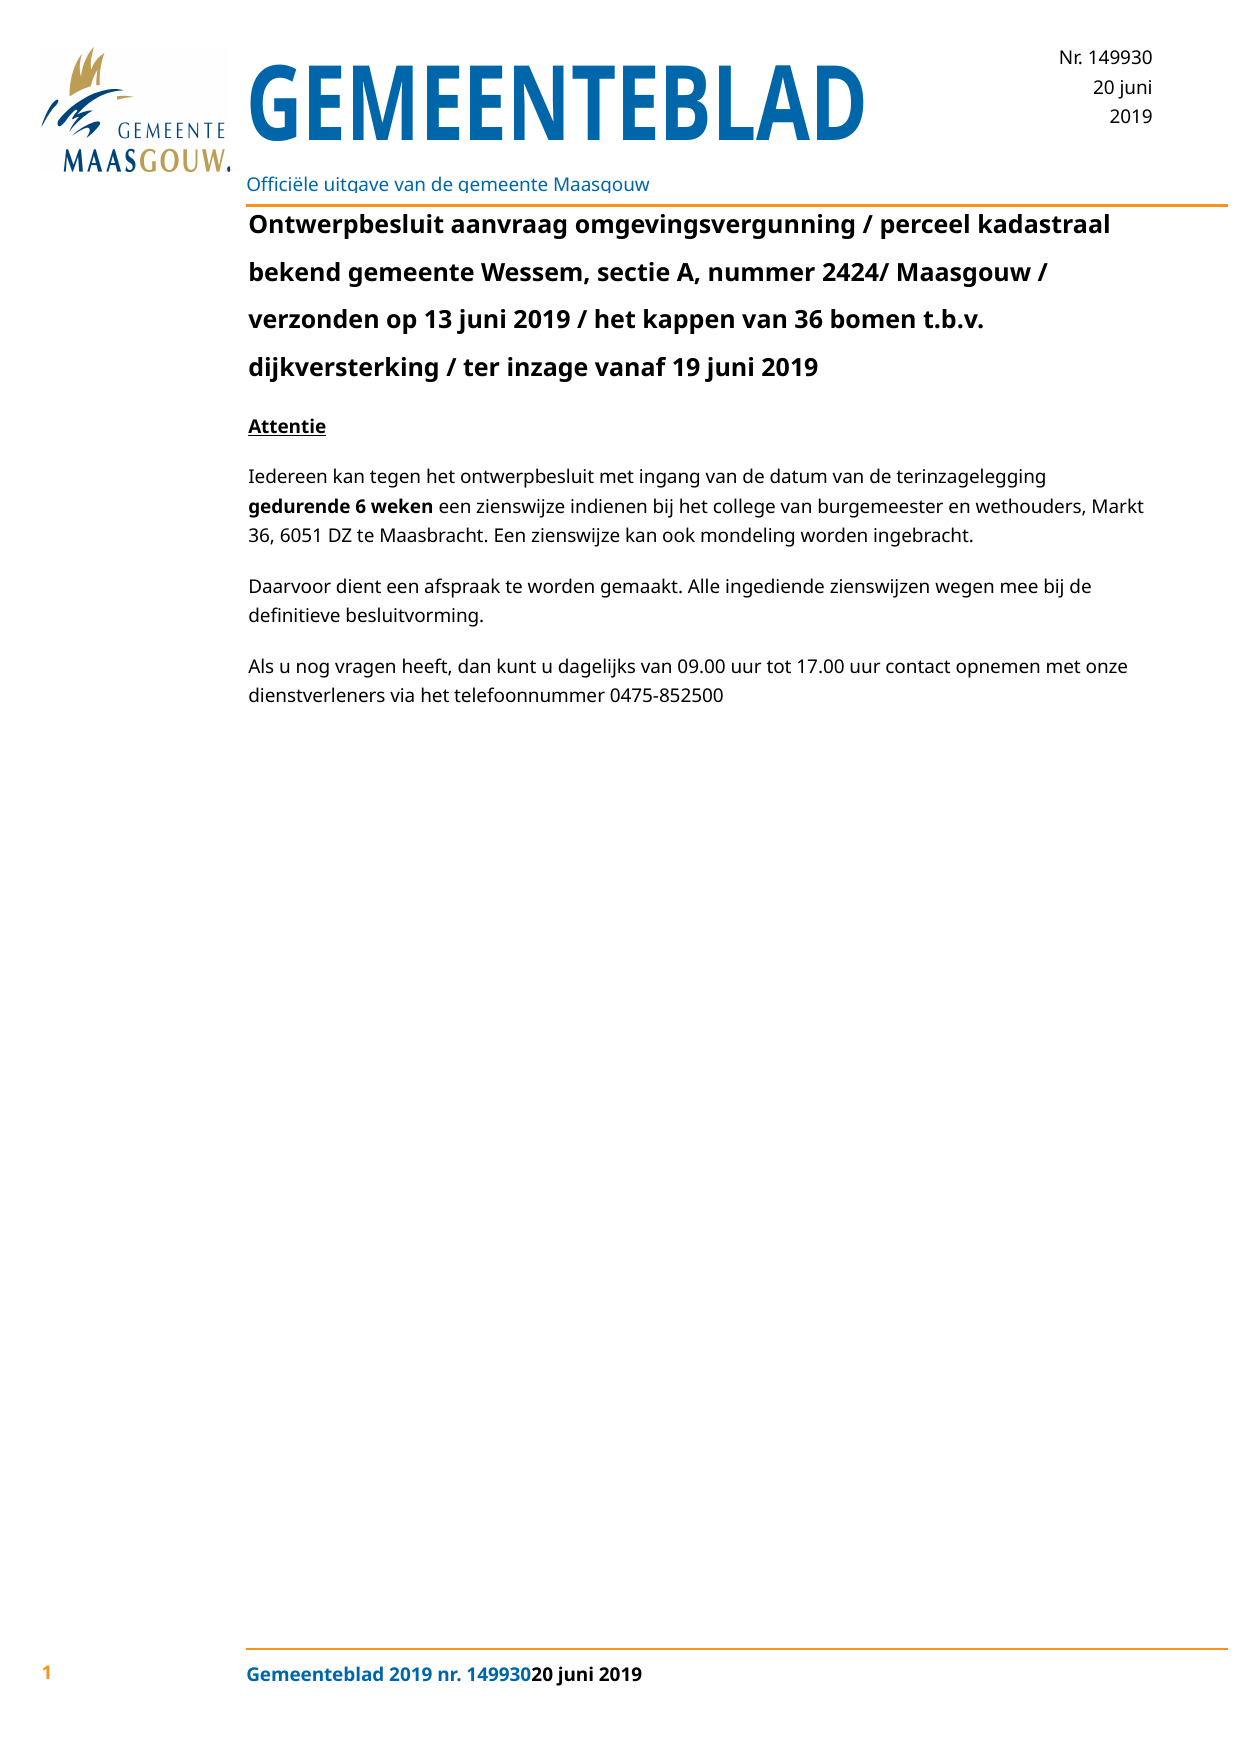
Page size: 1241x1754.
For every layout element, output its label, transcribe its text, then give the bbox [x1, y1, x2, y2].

text Als u nog vragen heeft, dan kunt u dagelijks van 09.00 uur tot 17.00 uur contact opnemen met onze dienstverleners via het telefoonnummer 0475-852500 [248, 653, 1152, 708]
text Daarvoor dient een afspraak te worden gemaakt. Alle ingediende zienswijzen wegen mee bij de definitieve besluitvorming. [248, 573, 1152, 628]
text Iedereen kan tegen het ontwerpbesluit met ingang van de datum van de terinzagelegging gedurende 6 weken een zienswijze indienen bij het college van burgemeester en wethouders, Markt 36, 6051 DZ te Maasbracht. Een zienswijze kan ook mondeling worden ingebracht. [248, 463, 1152, 548]
picture [41, 47, 231, 172]
text Attentie [248, 413, 1152, 439]
text Ontwerpbesluit aanvraag omgevingsvergunning / perceel kadastraal bekend gemeente Wessem, sectie A, nummer 2424/ Maasgouw / verzonden op 13 juni 2019 / het kappen van 36 bomen t.b.v. dijkversterking / ter inzage vanaf 19 juni 2019 [248, 207, 1152, 384]
